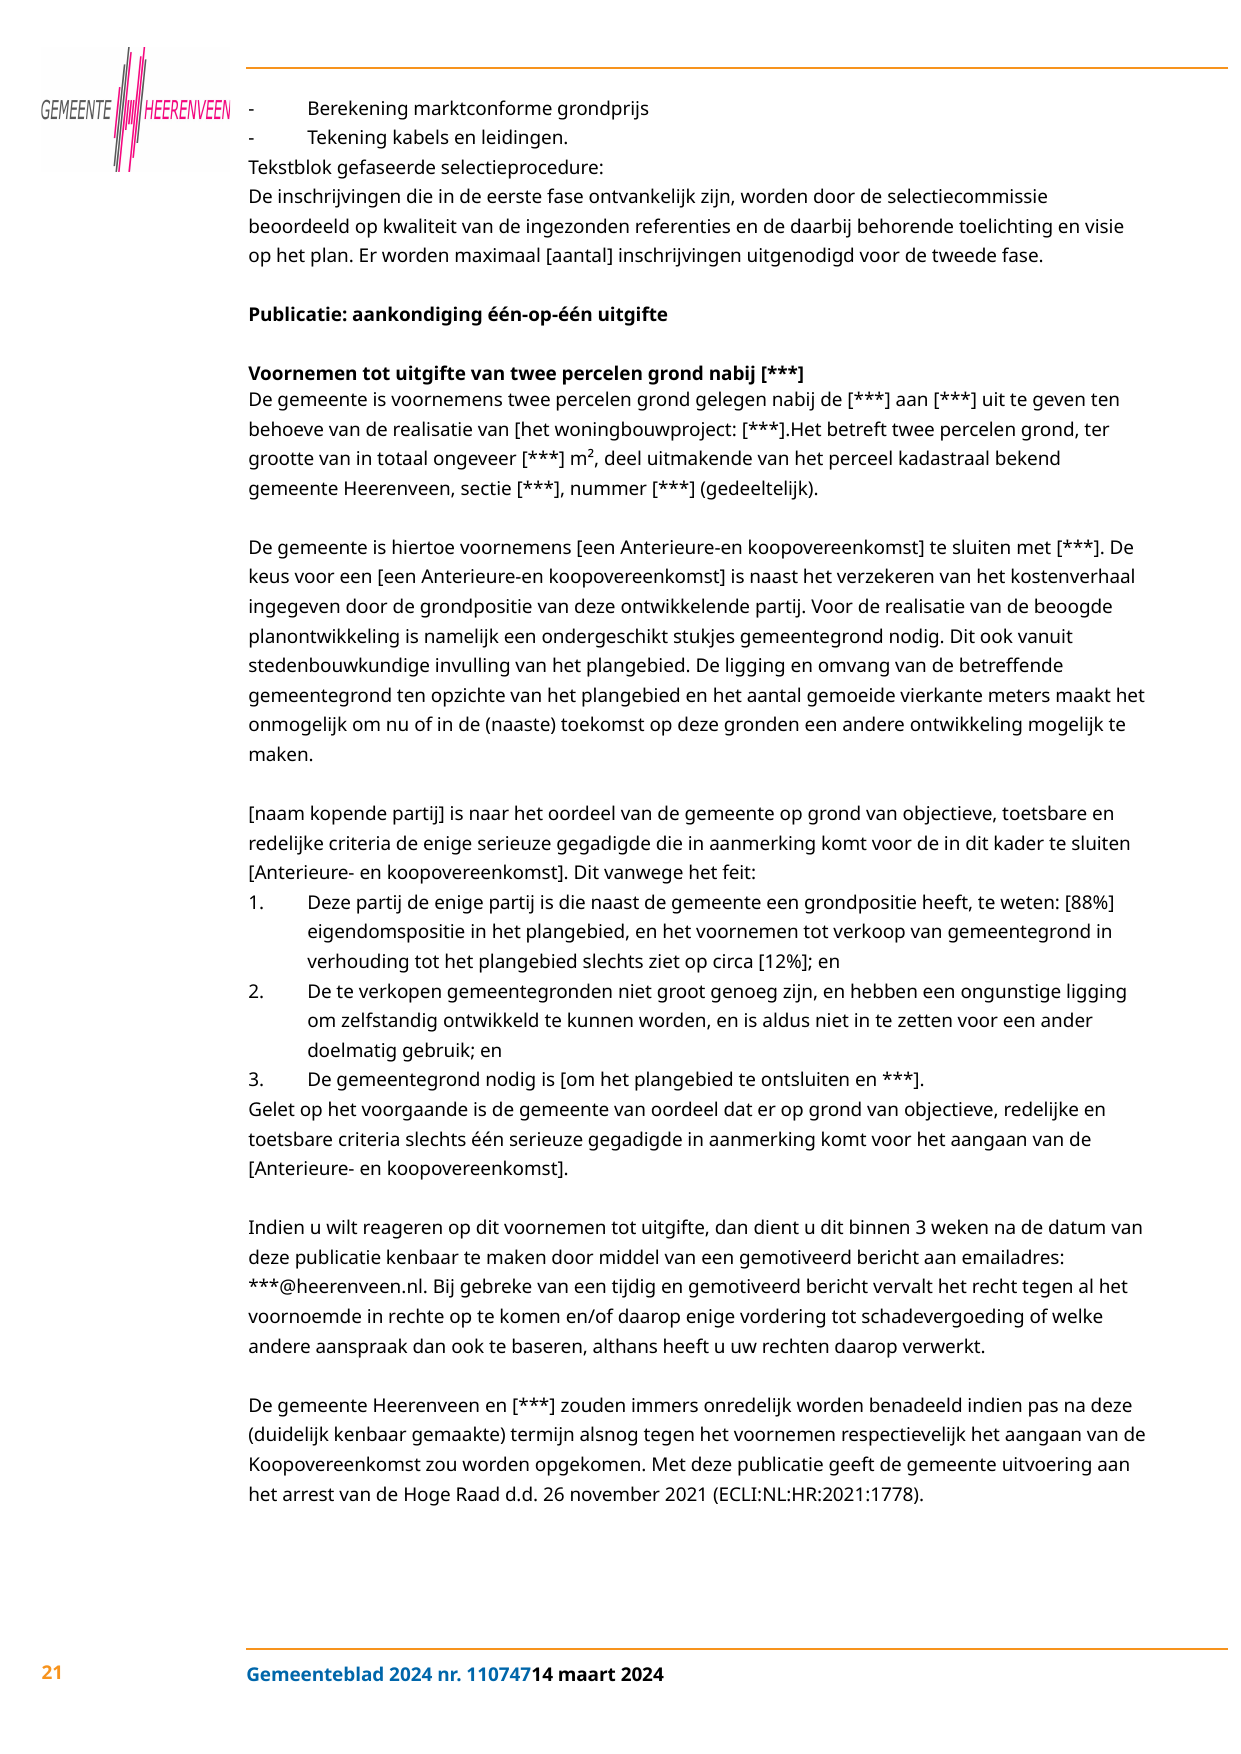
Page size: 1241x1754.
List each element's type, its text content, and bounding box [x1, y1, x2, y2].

table_header Voornemen tot uitgifte van twee percelen grond nabij [***] [248, 361, 1152, 386]
table_cell Berekening marktconforme grondprijs Tekening kabels en leidingen. Tekstblok gefaseerde selectieprocedure: De inschrijvingen die in de eerste fase ontvankelijk zijn, worden door de selectiecommissie beoordeeld op kwaliteit van de ingezonden referenties en de daarbij behorende toelichting en visie op het plan. Er worden maximaal [aantal] inschrijvingen uitgenodigd voor de tweede fase. [248, 95, 1152, 268]
table_cell De gemeente is voornemens twee percelen grond gelegen nabij de [***] aan [***] uit te geven ten behoeve van de realisatie van [het woningbouwproject: [***].Het betreft twee percelen grond, ter grootte van in totaal ongeveer [***] m², deel uitmakende van het perceel kadastraal bekend gemeente Heerenveen, sectie [***], nummer [***] (gedeeltelijk). De gemeente is hiertoe voornemens [een Anterieure-en koopovereenkomst] te sluiten met [***]. De keus voor een [een Anterieure-en koopovereenkomst] is naast het verzekeren van het kostenverhaal ingegeven door de grondpositie van deze ontwikkelende partij. Voor de realisatie van de beoogde planontwikkeling is namelijk een ondergeschikt stukjes gemeentegrond nodig. Dit ook vanuit stedenbouwkundige invulling van het plangebied. De ligging en omvang van de betreffende gemeentegrond ten opzichte van het plangebied en het aantal gemoeide vierkante meters maakt het onmogelijk om nu of in de (naaste) toekomst op deze gronden een andere ontwikkeling mogelijk te maken. [naam kopende partij] is naar het oordeel van de gemeente op grond van objectieve, toetsbare en redelijke criteria de enige serieuze gegadigde die in aanmerking komt voor de in dit kader te sluiten [Anterieure- en koopovereenkomst]. Dit vanwege het feit: Deze partij de enige partij is die naast de gemeente een grondpositie heeft, te weten: [88%] eigendomspositie in het plangebied, en het voornemen tot verkoop van gemeentegrond in verhouding tot het plangebied slechts ziet op circa [12%]; en De te verkopen gemeentegronden niet groot genoeg zijn, en hebben een ongunstige ligging om zelfstandig ontwikkeld te kunnen worden, en is aldus niet in te zetten voor een ander doelmatig gebruik; en De gemeentegrond nodig is [om het plangebied te ontsluiten en ***]. Gelet op het voorgaande is de gemeente van oordeel dat er op grond van objectieve, redelijke en toetsbare criteria slechts één serieuze gegadigde in aanmerking komt voor het aangaan van de [Anterieure- en koopovereenkomst]. Indien u wilt reageren op dit voornemen tot uitgifte, dan dient u dit binnen 3 weken na de datum van deze publicatie kenbaar te maken door middel van een gemotiveerd bericht aan emailadres: ***@heerenveen.nl. Bij gebreke van een tijdig en gemotiveerd bericht vervalt het recht tegen al het voornoemde in rechte op te komen en/of daarop enige vordering tot schadevergoeding of welke andere aanspraak dan ook te baseren, althans heeft u uw rechten daarop verwerkt. De gemeente Heerenveen en [***] zouden immers onredelijk worden benadeeld indien pas na deze (duidelijk kenbaar gemaakte) termijn alsnog tegen het voornemen respectievelijk het aangaan van de Koopovereenkomst zou worden opgekomen. Met deze publicatie geeft de gemeente uitvoering aan het arrest van de Hoge Raad d.d. 26 november 2021 (ECLI:NL:HR:2021:1778). [248, 386, 1152, 1507]
text Publicatie: aankondiging één-op-één uitgifte [248, 301, 1152, 327]
picture [41, 47, 231, 172]
